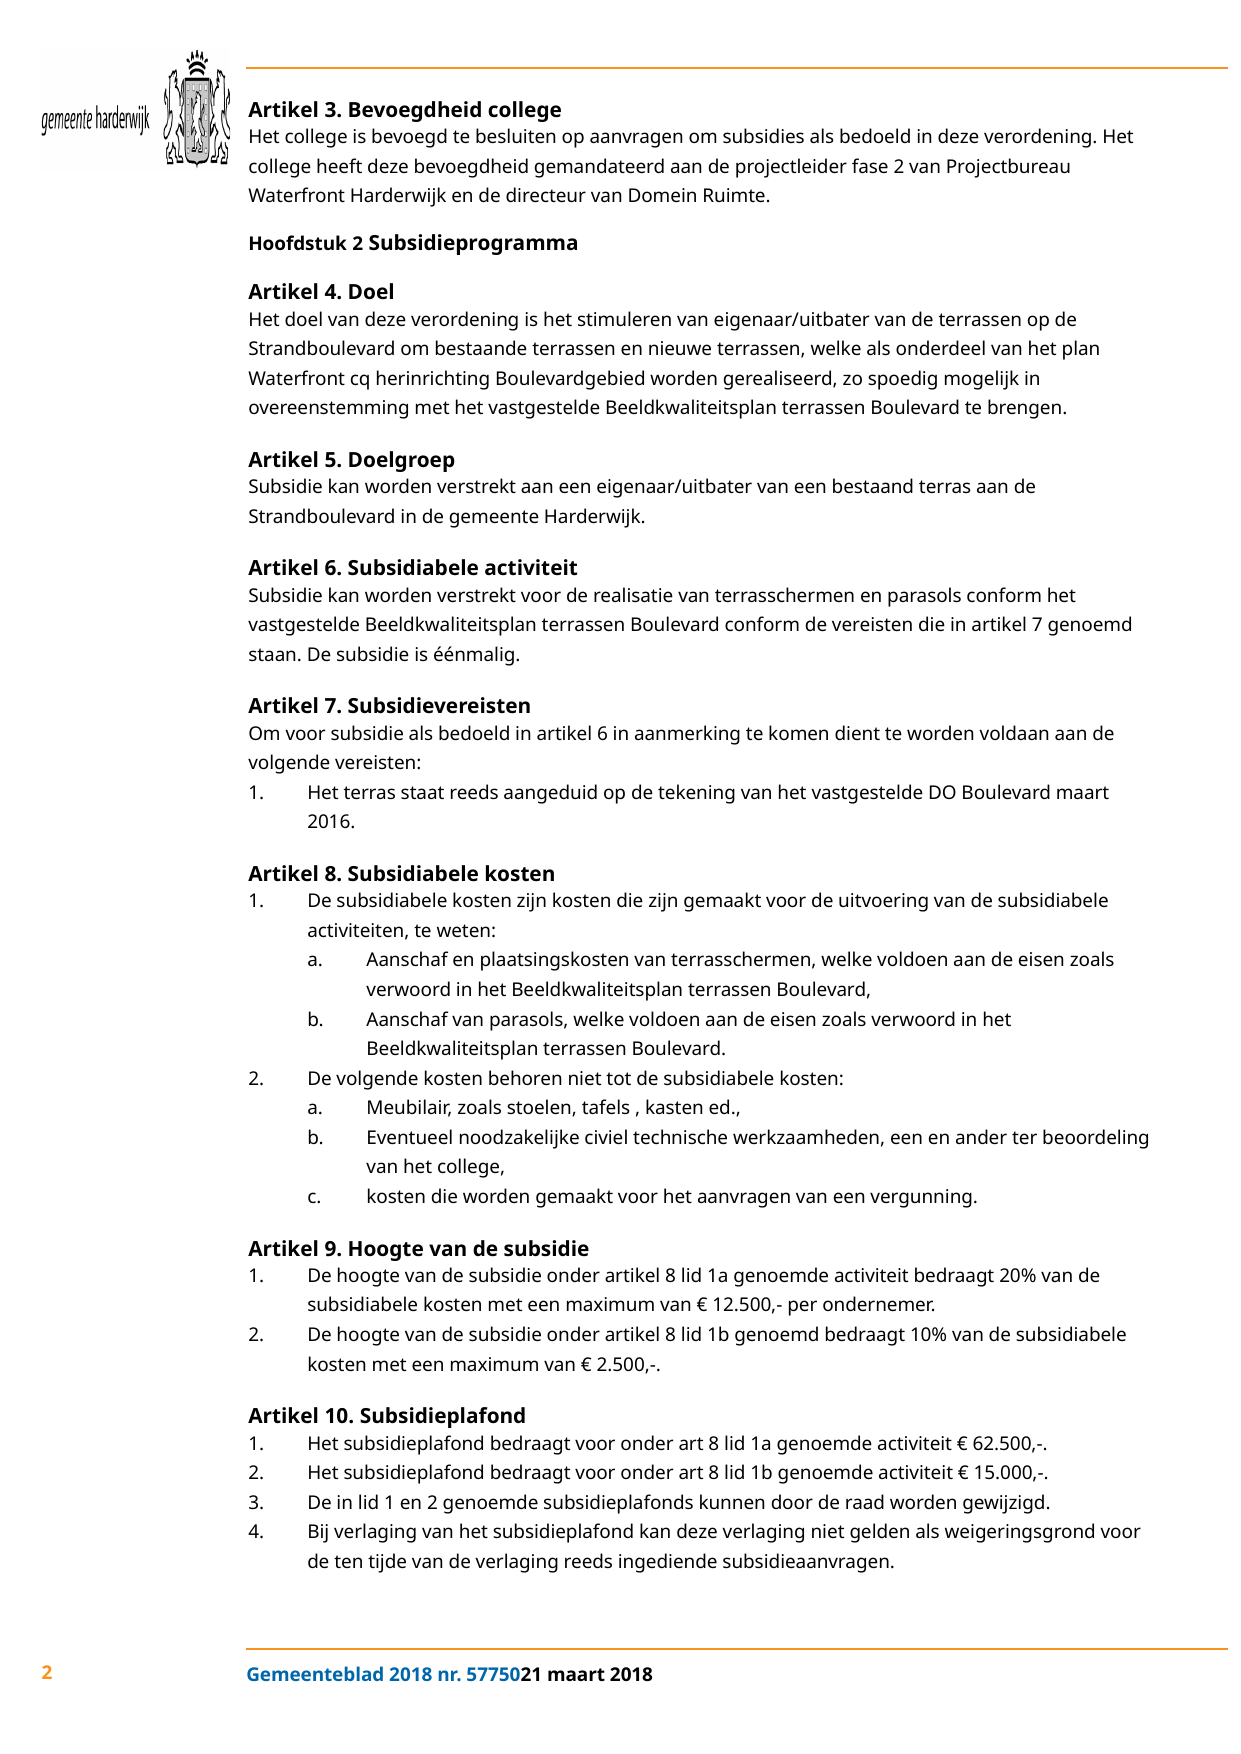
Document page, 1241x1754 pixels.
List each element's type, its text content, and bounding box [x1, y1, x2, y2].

list Bij verlaging van het subsidieplafond kan deze verlaging niet gelden als weigeringsgrond voor de ten tijde van de verlaging reeds ingediende subsidieaanvragen. [248, 1518, 1152, 1574]
list De hoogte van de subsidie onder artikel 8 lid 1a genoemde activiteit bedraagt 20% van de subsidiabele kosten met een maximum van € 12.500,- per ondernemer. [248, 1262, 1152, 1317]
text Het doel van deze verordening is het stimuleren van eigenaar/uitbater van de terrassen op de Strandboulevard om bestaande terrassen en nieuwe terrassen, welke als onderdeel van het plan Waterfront cq herinrichting Boulevardgebied worden gerealiseerd, zo spoedig mogelijk in overeenstemming met het vastgestelde Beeldkwaliteitsplan terrassen Boulevard te brengen. [248, 306, 1152, 420]
list Het subsidieplafond bedraagt voor onder art 8 lid 1b genoemde activiteit € 15.000,-. [248, 1459, 1152, 1485]
text Artikel 5. Doelgroep [248, 445, 1152, 473]
list kosten die worden gemaakt voor het aanvragen van een vergunning. [307, 1183, 1152, 1209]
text Artikel 3. Bevoegdheid college [248, 95, 1152, 123]
text Artikel 10. Subsidieplafond [248, 1401, 1152, 1430]
list De subsidiabele kosten zijn kosten die zijn gemaakt voor de uitvoering van de subsidiabele activiteiten, te weten: [248, 887, 1152, 943]
text Artikel 6. Subsidiabele activiteit [248, 553, 1152, 582]
text Om voor subsidie als bedoeld in artikel 6 in aanmerking te komen dient te worden voldaan aan de volgende vereisten: [248, 720, 1152, 775]
picture [41, 47, 231, 172]
list Aanschaf en plaatsingskosten van terrasschermen, welke voldoen aan de eisen zoals verwoord in het Beeldkwaliteitsplan terrassen Boulevard, [307, 947, 1152, 1002]
text Artikel 8. Subsidiabele kosten [248, 859, 1152, 887]
text Subsidie kan worden verstrekt voor de realisatie van terrasschermen en parasols conform het vastgestelde Beeldkwaliteitsplan terrassen Boulevard conform de vereisten die in artikel 7 genoemd staan. De subsidie is éénmalig. [248, 582, 1152, 667]
text Het college is bevoegd te besluiten op aanvragen om subsidies als bedoeld in deze verordening. Het college heeft deze bevoegdheid gemandateerd aan de projectleider fase 2 van Projectbureau Waterfront Harderwijk en de directeur van Domein Ruimte. [248, 123, 1152, 208]
list Aanschaf van parasols, welke voldoen aan de eisen zoals verwoord in het Beeldkwaliteitsplan terrassen Boulevard. [307, 1006, 1152, 1061]
list Meubilair, zoals stoelen, tafels , kasten ed., [307, 1094, 1152, 1120]
list Het subsidieplafond bedraagt voor onder art 8 lid 1a genoemde activiteit € 62.500,-. [248, 1430, 1152, 1455]
text Artikel 4. Doel [248, 277, 1152, 306]
list Eventueel noodzakelijke civiel technische werkzaamheden, een en ander ter beoordeling van het college, [307, 1124, 1152, 1179]
list De volgende kosten behoren niet tot de subsidiabele kosten: [248, 1065, 1152, 1091]
list Het terras staat reeds aangeduid op de tekening van het vastgestelde DO Boulevard maart 2016. [248, 779, 1152, 834]
list De hoogte van de subsidie onder artikel 8 lid 1b genoemd bedraagt 10% van de subsidiabele kosten met een maximum van € 2.500,-. [248, 1321, 1152, 1377]
text Hoofdstuk 2 Subsidieprogramma [248, 228, 1152, 256]
list De in lid 1 en 2 genoemde subsidieplafonds kunnen door de raad worden gewijzigd. [248, 1489, 1152, 1514]
text Subsidie kan worden verstrekt aan een eigenaar/uitbater van een bestaand terras aan de Strandboulevard in de gemeente Harderwijk. [248, 473, 1152, 529]
text Artikel 7. Subsidievereisten [248, 691, 1152, 720]
text Artikel 9. Hoogte van de subsidie [248, 1234, 1152, 1262]
